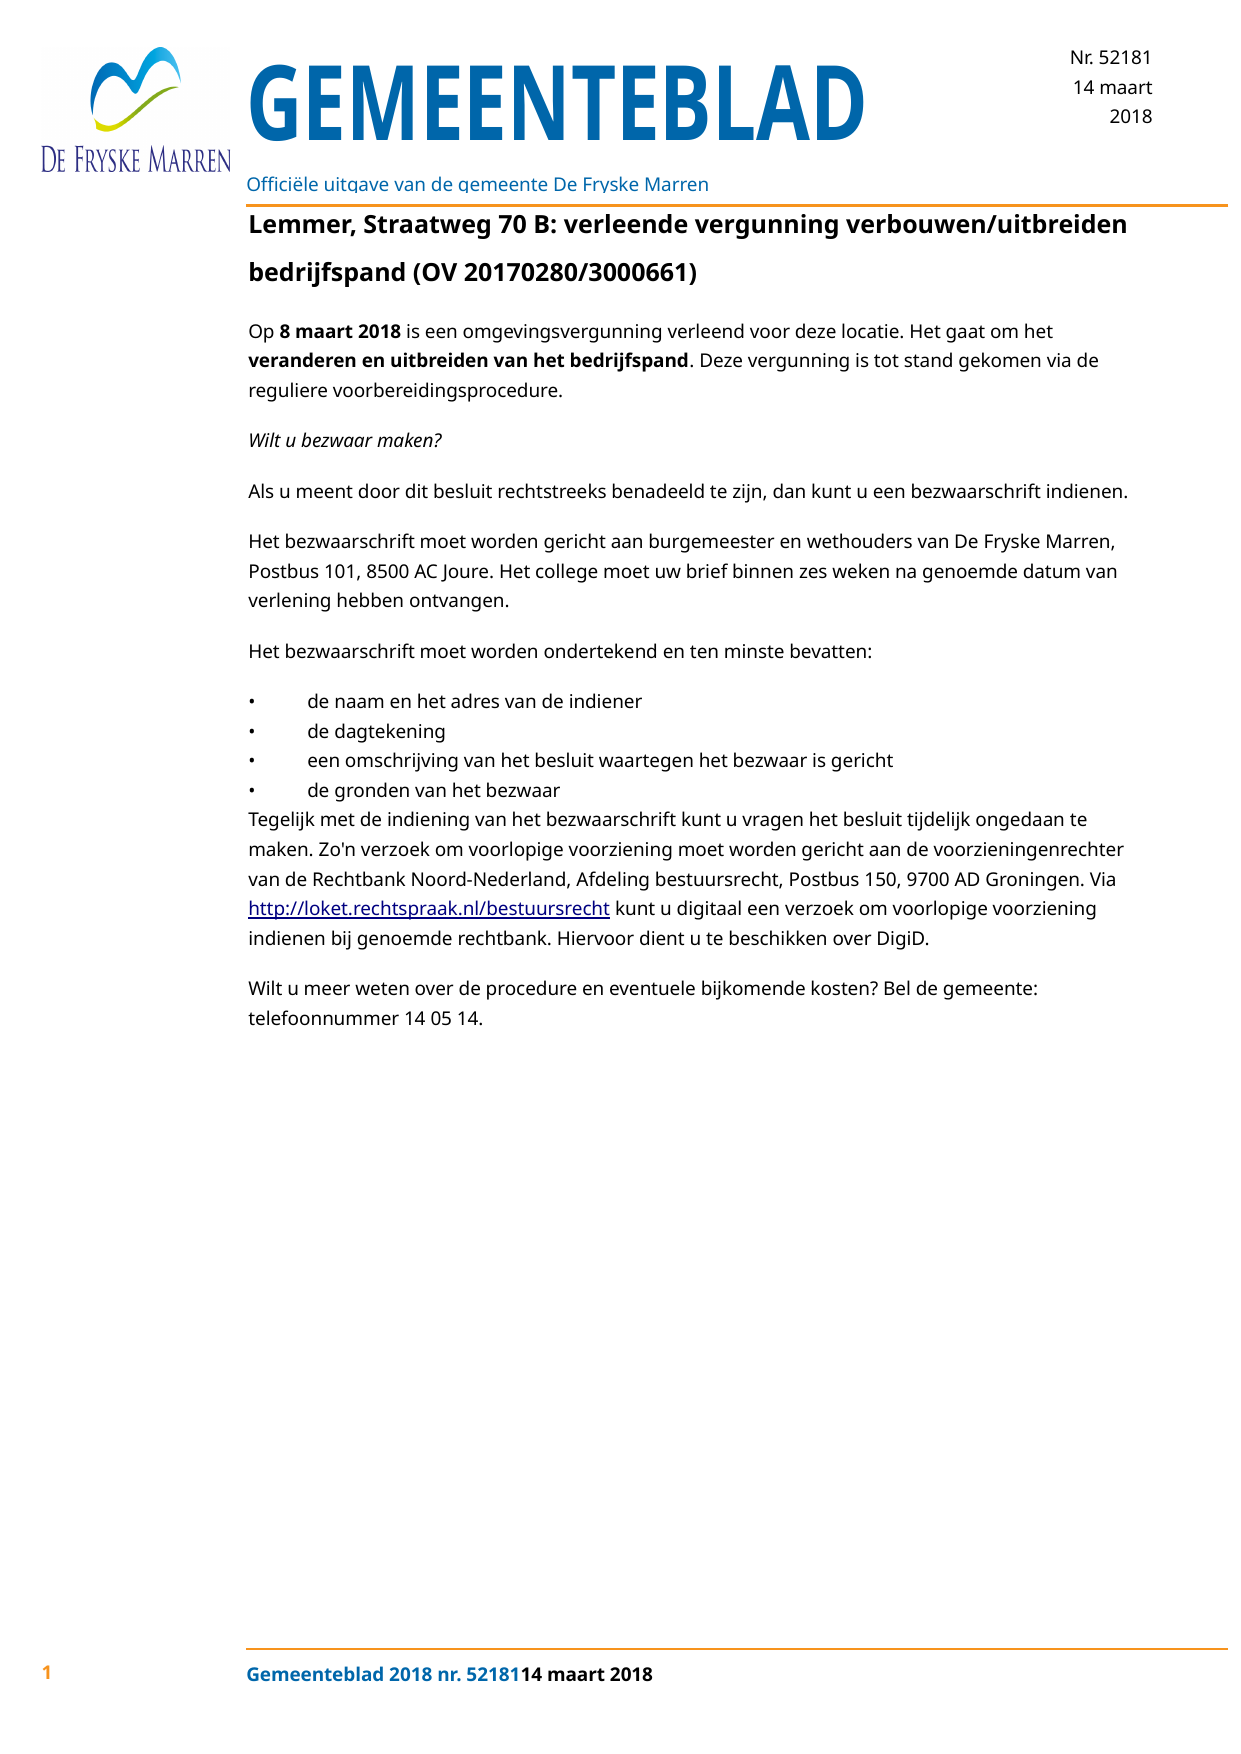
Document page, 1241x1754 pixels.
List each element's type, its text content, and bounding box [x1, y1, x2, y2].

text Wilt u meer weten over de procedure en eventuele bijkomende kosten? Bel de gemeente: telefoonnummer 14 05 14. [248, 975, 1152, 1031]
text Het bezwaarschrift moet worden ondertekend en ten minste bevatten: [248, 638, 1152, 664]
text Als u meent door dit besluit rechtstreeks benadeeld te zijn, dan kunt u een bezwaarschrift indienen. [248, 478, 1152, 504]
text Wilt u bezwaar maken? [248, 427, 1152, 453]
picture [41, 47, 231, 172]
text Lemmer, Straatweg 70 B: verleende vergunning verbouwen/uitbreiden bedrijfspand (OV 20170280/3000661) [248, 207, 1152, 288]
list de naam en het adres van de indiener [248, 688, 1152, 714]
list de dagtekening [248, 718, 1152, 744]
text Op 8 maart 2018 is een omgevingsvergunning verleend voor deze locatie. Het gaat om het veranderen en uitbreiden van het bedrijfspand. Deze vergunning is tot stand gekomen via de reguliere voorbereidingsprocedure. [248, 318, 1152, 403]
text Tegelijk met de indiening van het bezwaarschrift kunt u vragen het besluit tijdelijk ongedaan te maken. Zo'n verzoek om voorlopige voorziening moet worden gericht aan de voorzieningenrechter van de Rechtbank Noord-Nederland, Afdeling bestuursrecht, Postbus 150, 9700 AD Groningen. Via http://loket.rechtspraak.nl/bestuursrecht kunt u digitaal een verzoek om voorlopige voorziening indienen bij genoemde rechtbank. Hiervoor dient u te beschikken over DigiD. [248, 807, 1152, 951]
list een omschrijving van het besluit waartegen het bezwaar is gericht [248, 747, 1152, 773]
text Het bezwaarschrift moet worden gericht aan burgemeester en wethouders van De Fryske Marren, Postbus 101, 8500 AC Joure. Het college moet uw brief binnen zes weken na genoemde datum van verlening hebben ontvangen. [248, 528, 1152, 613]
list de gronden van het bezwaar [248, 777, 1152, 803]
